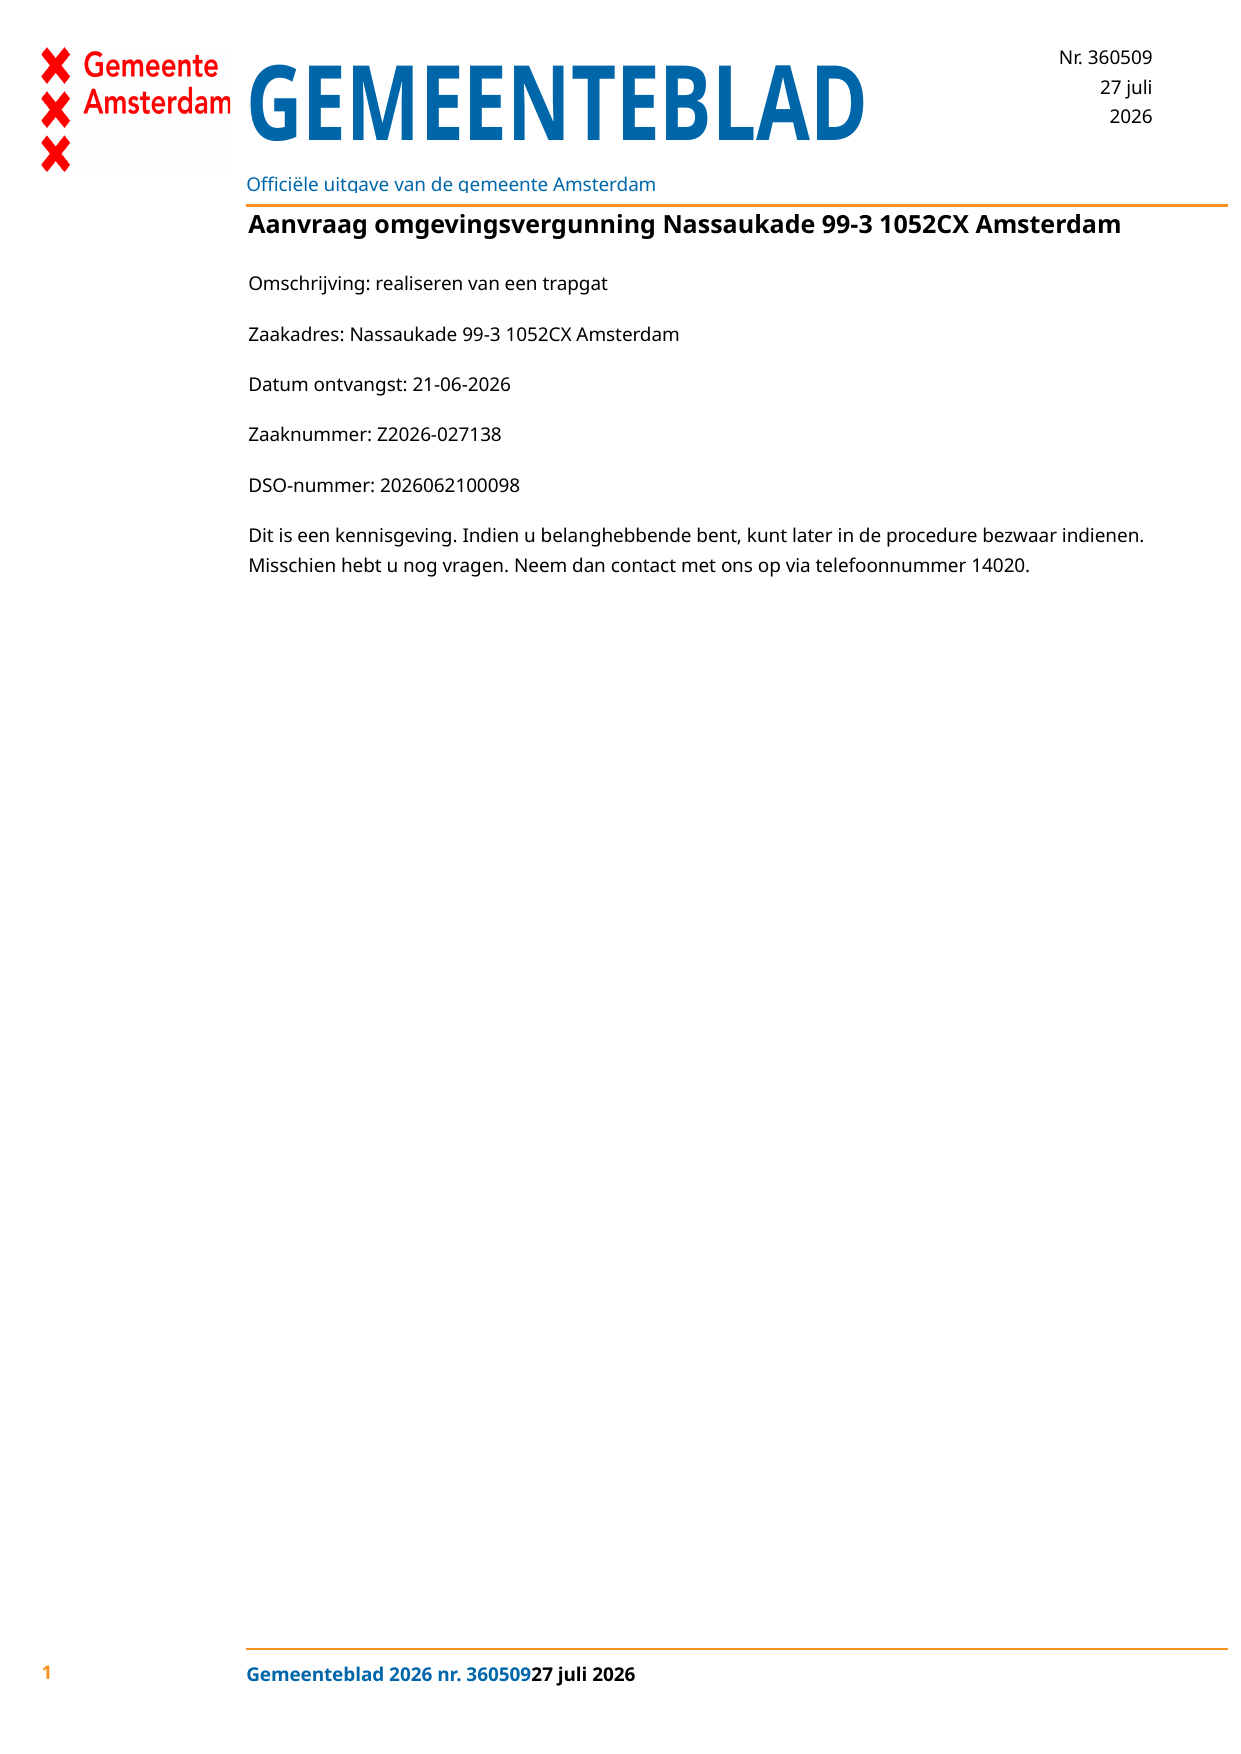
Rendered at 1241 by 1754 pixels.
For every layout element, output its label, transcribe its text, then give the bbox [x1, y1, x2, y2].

text DSO-nummer: 2026062100098 [248, 472, 1152, 498]
text Datum ontvangst: 21-06-2026 [248, 371, 1152, 397]
text Aanvraag omgevingsvergunning Nassaukade 99-3 1052CX Amsterdam [248, 207, 1152, 241]
text Omschrijving: realiseren van een trapgat [248, 270, 1152, 296]
text Zaakadres: Nassaukade 99-3 1052CX Amsterdam [248, 321, 1152, 346]
text Dit is een kennisgeving. Indien u belanghebbende bent, kunt later in de procedure bezwaar indienen. Misschien hebt u nog vragen. Neem dan contact met ons op via telefoonnummer 14020. [248, 522, 1152, 578]
picture [41, 47, 231, 172]
text Zaaknummer: Z2026-027138 [248, 422, 1152, 447]
